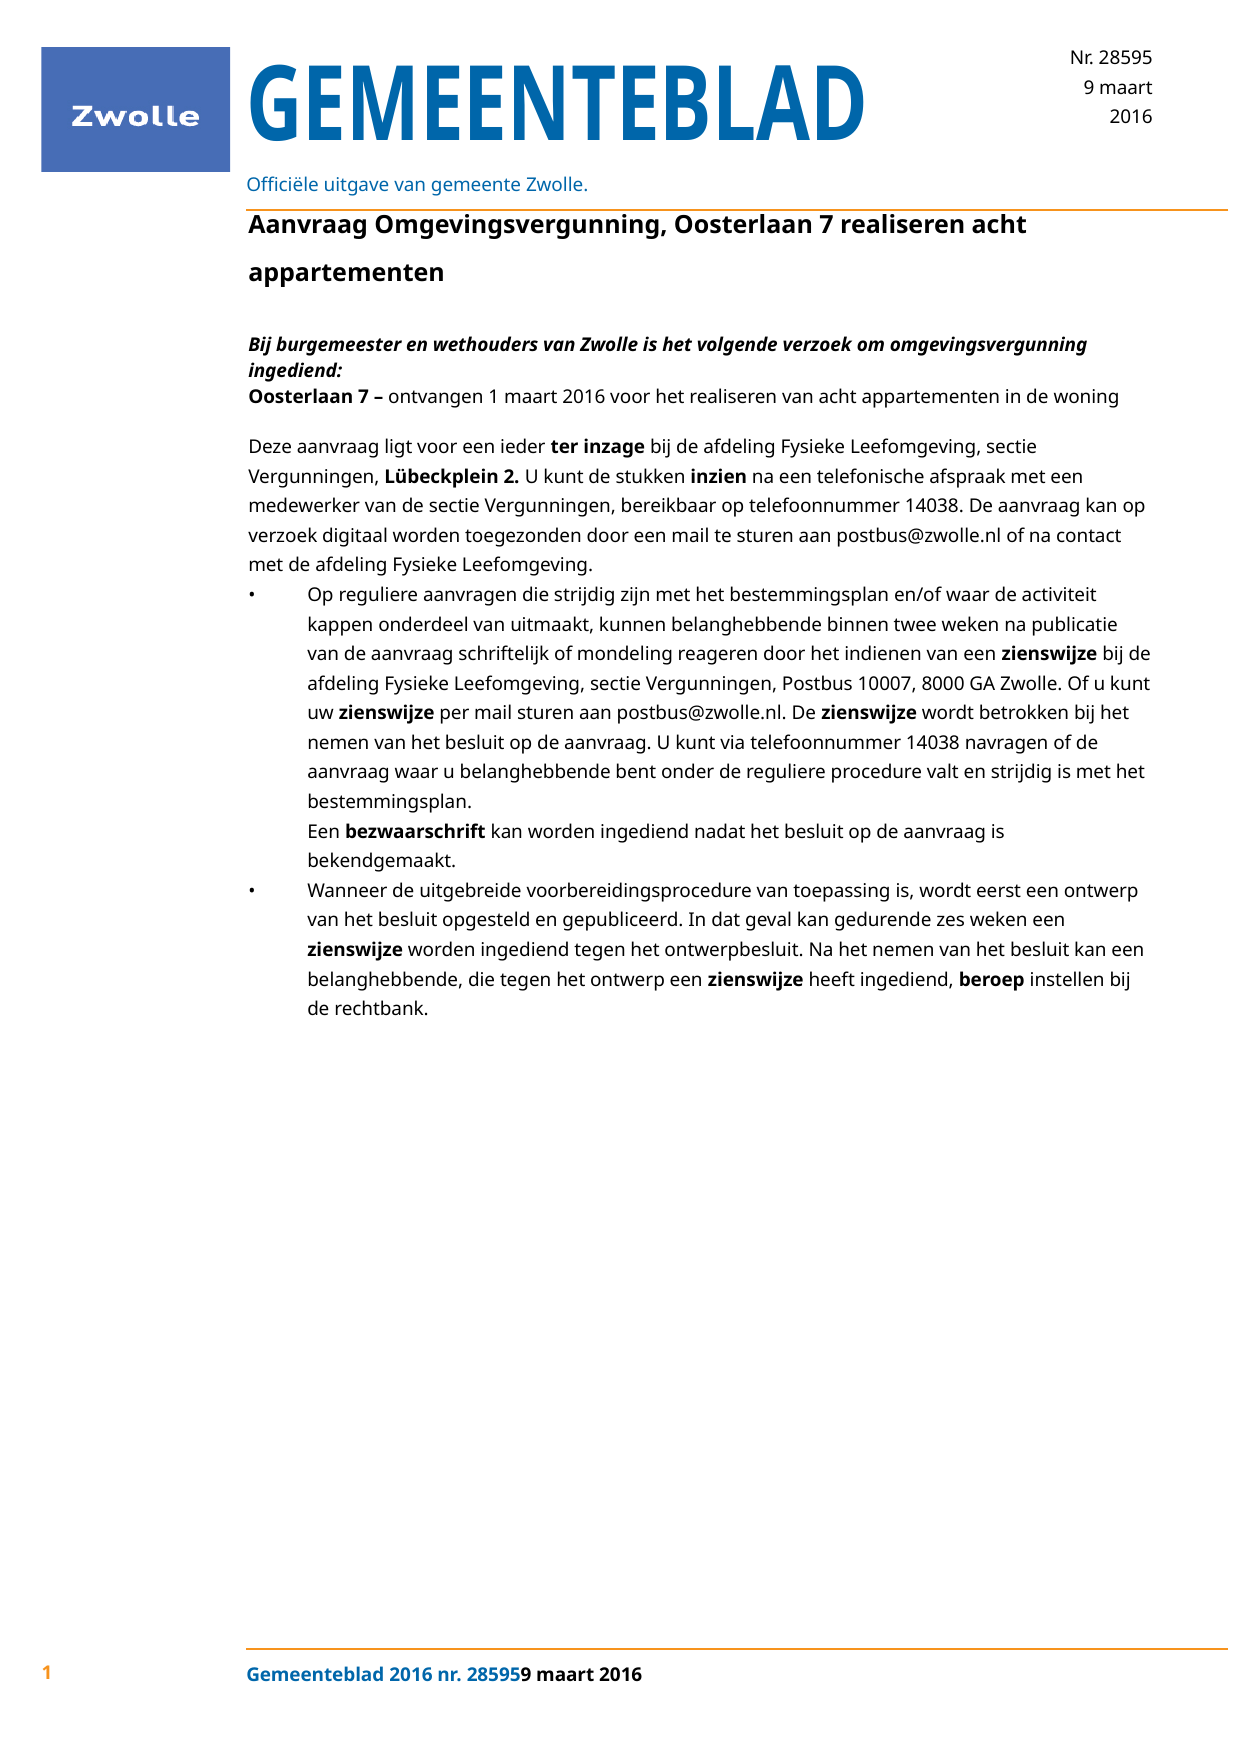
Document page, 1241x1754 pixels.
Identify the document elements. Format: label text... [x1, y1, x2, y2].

list Wanneer de uitgebreide voorbereidingsprocedure van toepassing is, wordt eerst een ontwerp van het besluit opgesteld en gepubliceerd. In dat geval kan gedurende zes weken een zienswijze worden ingediend tegen het ontwerpbesluit. Na het nemen van het besluit kan een belanghebbende, die tegen het ontwerp een zienswijze heeft ingediend, beroep instellen bij de rechtbank. [248, 877, 1152, 1021]
list Op reguliere aanvragen die strijdig zijn met het bestemmingsplan en/of waar de activiteit kappen onderdeel van uitmaakt, kunnen belanghebbende binnen twee weken na publicatie van de aanvraag schriftelijk of mondeling reageren door het indienen van een zienswijze bij de afdeling Fysieke Leefomgeving, sectie Vergunningen, Postbus 10007, 8000 GA Zwolle. Of u kunt uw zienswijze per mail sturen aan postbus@zwolle.nl. De zienswijze wordt betrokken bij het nemen van het besluit op de aanvraag. U kunt via telefoonnummer 14038 navragen of de aanvraag waar u belanghebbende bent onder de reguliere procedure valt en strijdig is met het bestemmingsplan. [248, 581, 1152, 814]
text Oosterlaan 7 – ontvangen 1 maart 2016 voor het realiseren van acht appartementen in de woning [248, 383, 1152, 409]
text Bij burgemeester en wethouders van Zwolle is het volgende verzoek om omgevingsvergunning ingediend: [248, 331, 1152, 383]
text Deze aanvraag ligt voor een ieder ter inzage bij de afdeling Fysieke Leefomgeving, sectie Vergunningen, Lübeckplein 2. U kunt de stukken inzien na een telefonische afspraak met een medewerker van de sectie Vergunningen, bereikbaar op telefoonnummer 14038. De aanvraag kan op verzoek digitaal worden toegezonden door een mail te sturen aan postbus@zwolle.nl of na contact met de afdeling Fysieke Leefomgeving. [248, 433, 1152, 577]
list Een bezwaarschrift kan worden ingediend nadat het besluit op de aanvraag is bekendgemaakt. [248, 818, 1152, 873]
text Aanvraag Omgevingsvergunning, Oosterlaan 7 realiseren acht appartementen [248, 211, 1152, 288]
picture [41, 47, 231, 172]
